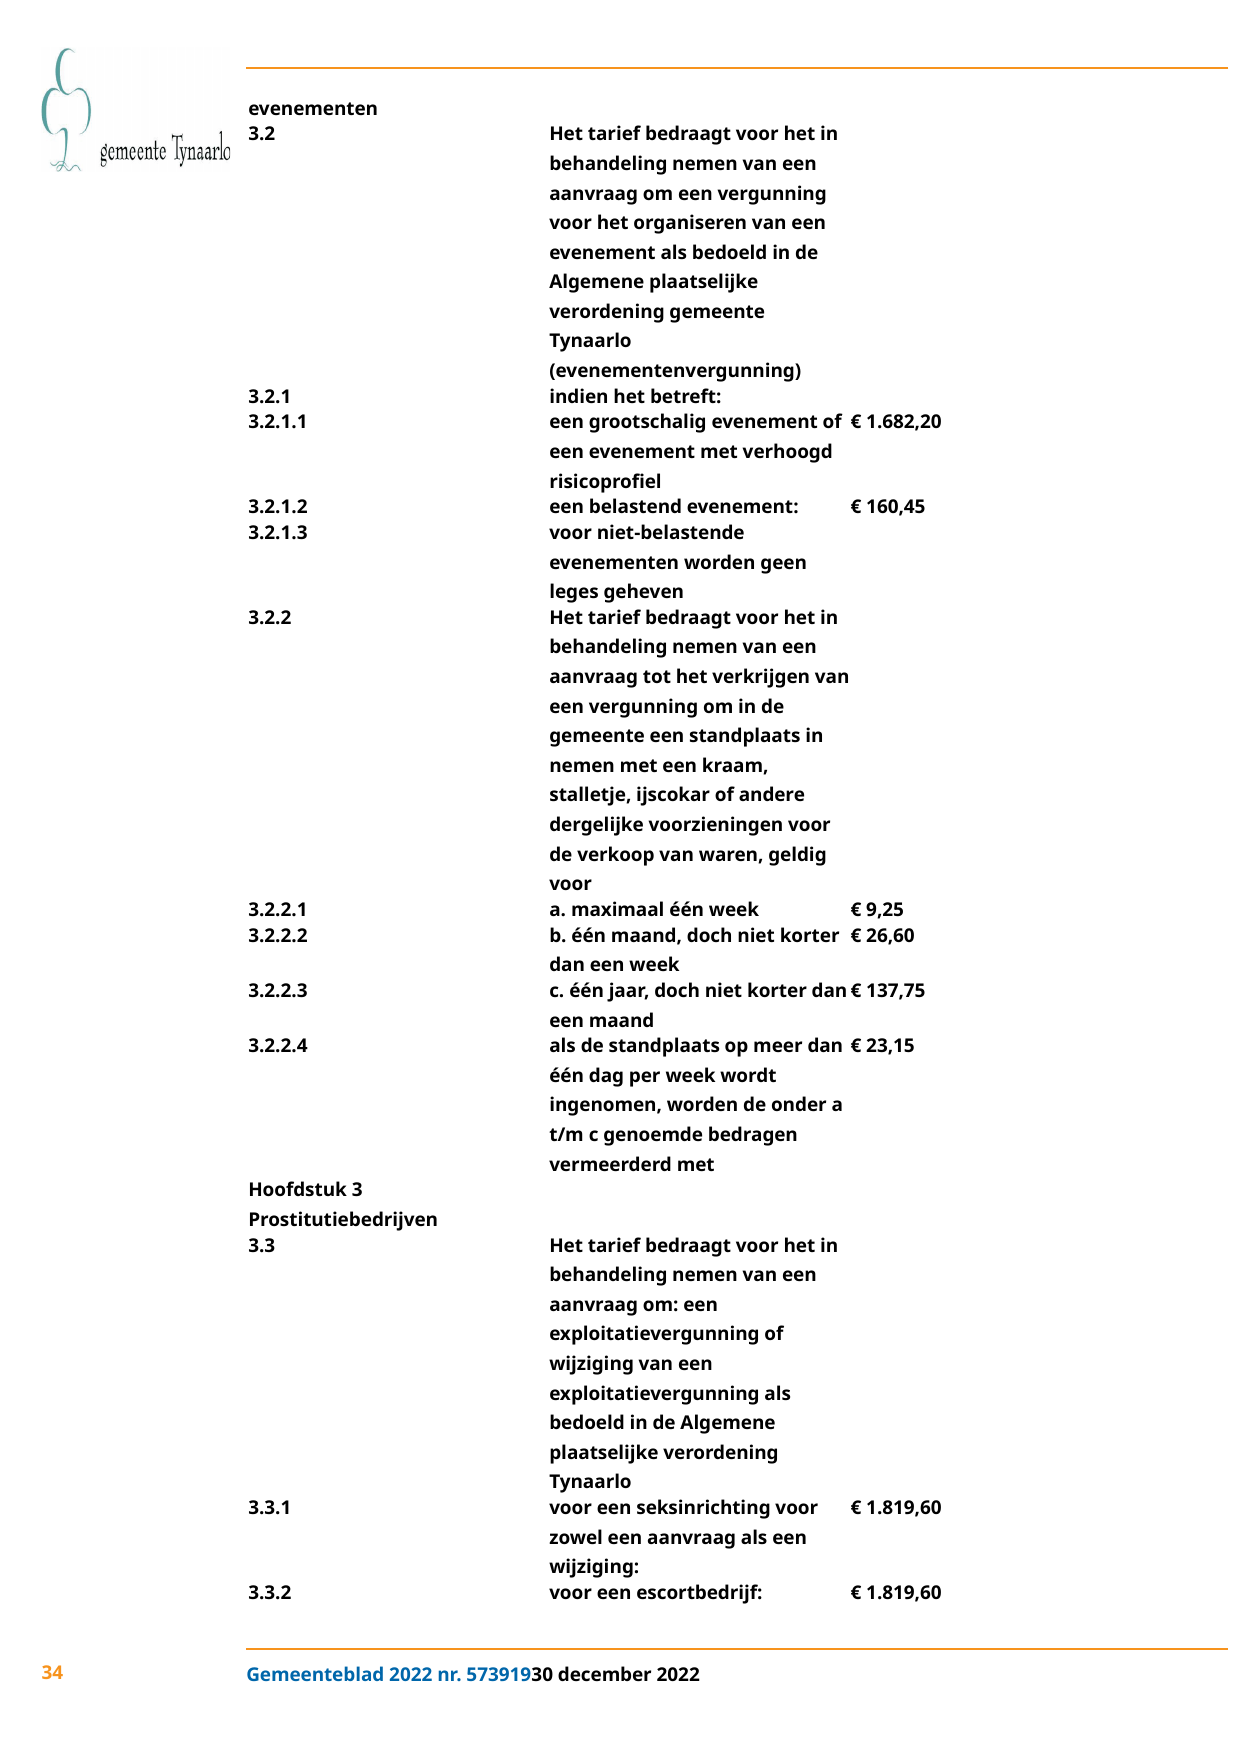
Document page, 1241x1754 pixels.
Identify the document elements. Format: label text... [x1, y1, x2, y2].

table_cell [850, 121, 1152, 383]
table_cell 3.2.1.3 [248, 519, 549, 604]
table_cell [850, 1177, 1152, 1232]
table_cell [549, 95, 850, 121]
table_cell Het tarief bedraagt voor het in behandeling nemen van een aanvraag tot het verkrijgen van een vergunning om in de gemeente een standplaats in nemen met een kraam, stalletje, ijscokar of andere dergelijke voorzieningen voor de verkoop van waren, geldig voor [549, 604, 850, 896]
table_cell 3.3.1 [248, 1494, 549, 1579]
table_cell 3.2.2.1 [248, 896, 549, 922]
table_cell Het tarief bedraagt voor het in behandeling nemen van een aanvraag om een vergunning voor het organiseren van een evenement als bedoeld in de Algemene plaatselijke verordening gemeente Tynaarlo (evenementenvergunning) [549, 121, 850, 383]
table_cell € 23,15 [850, 1033, 1152, 1177]
table_cell Het tarief bedraagt voor het in behandeling nemen van een aanvraag om: een exploitatievergunning of wijziging van een exploitatievergunning als bedoeld in de Algemene plaatselijke verordening Tynaarlo [549, 1232, 850, 1494]
table_cell [549, 1177, 850, 1232]
table_cell 3.2.1.1 [248, 409, 549, 493]
table_cell [850, 383, 1152, 409]
table_cell 3.2.2.3 [248, 977, 549, 1032]
table_cell Hoofdstuk 3 Prostitutiebedrijven [248, 1177, 549, 1232]
table_cell [850, 1232, 1152, 1494]
table_cell een grootschalig evenement of een evenement met verhoogd risicoprofiel [549, 409, 850, 493]
table_cell [850, 95, 1152, 121]
table_cell 3.3.2 [248, 1579, 549, 1605]
table_cell voor niet-belastende evenementen worden geen leges geheven [549, 519, 850, 604]
table_cell een belastend evenement: [549, 494, 850, 519]
table_cell [850, 519, 1152, 604]
table_cell € 160,45 [850, 494, 1152, 519]
table_cell € 1.819,60 [850, 1579, 1152, 1605]
picture [41, 47, 231, 172]
table_cell € 26,60 [850, 922, 1152, 977]
table_cell b. één maand, doch niet korter dan een week [549, 922, 850, 977]
table_cell a. maximaal één week [549, 896, 850, 922]
table_cell 3.2.2.4 [248, 1033, 549, 1177]
table_cell c. één jaar, doch niet korter dan een maand [549, 977, 850, 1032]
table_cell € 137,75 [850, 977, 1152, 1032]
table_cell voor een escortbedrijf: [549, 1579, 850, 1605]
table_cell 3.2.1.2 [248, 494, 549, 519]
table_cell [850, 604, 1152, 896]
table_cell indien het betreft: [549, 383, 850, 409]
table_cell evenementen [248, 95, 549, 121]
table_cell 3.3 [248, 1232, 549, 1494]
table_cell voor een seksinrichting voor zowel een aanvraag als een wijziging: [549, 1494, 850, 1579]
table_cell als de standplaats op meer dan één dag per week wordt ingenomen, worden de onder a t/m c genoemde bedragen vermeerderd met [549, 1033, 850, 1177]
table_cell € 9,25 [850, 896, 1152, 922]
table_cell 3.2.2.2 [248, 922, 549, 977]
table_cell € 1.819,60 [850, 1494, 1152, 1579]
table_cell 3.2 [248, 121, 549, 383]
table_cell 3.2.2 [248, 604, 549, 896]
table_cell € 1.682,20 [850, 409, 1152, 493]
table_cell 3.2.1 [248, 383, 549, 409]
